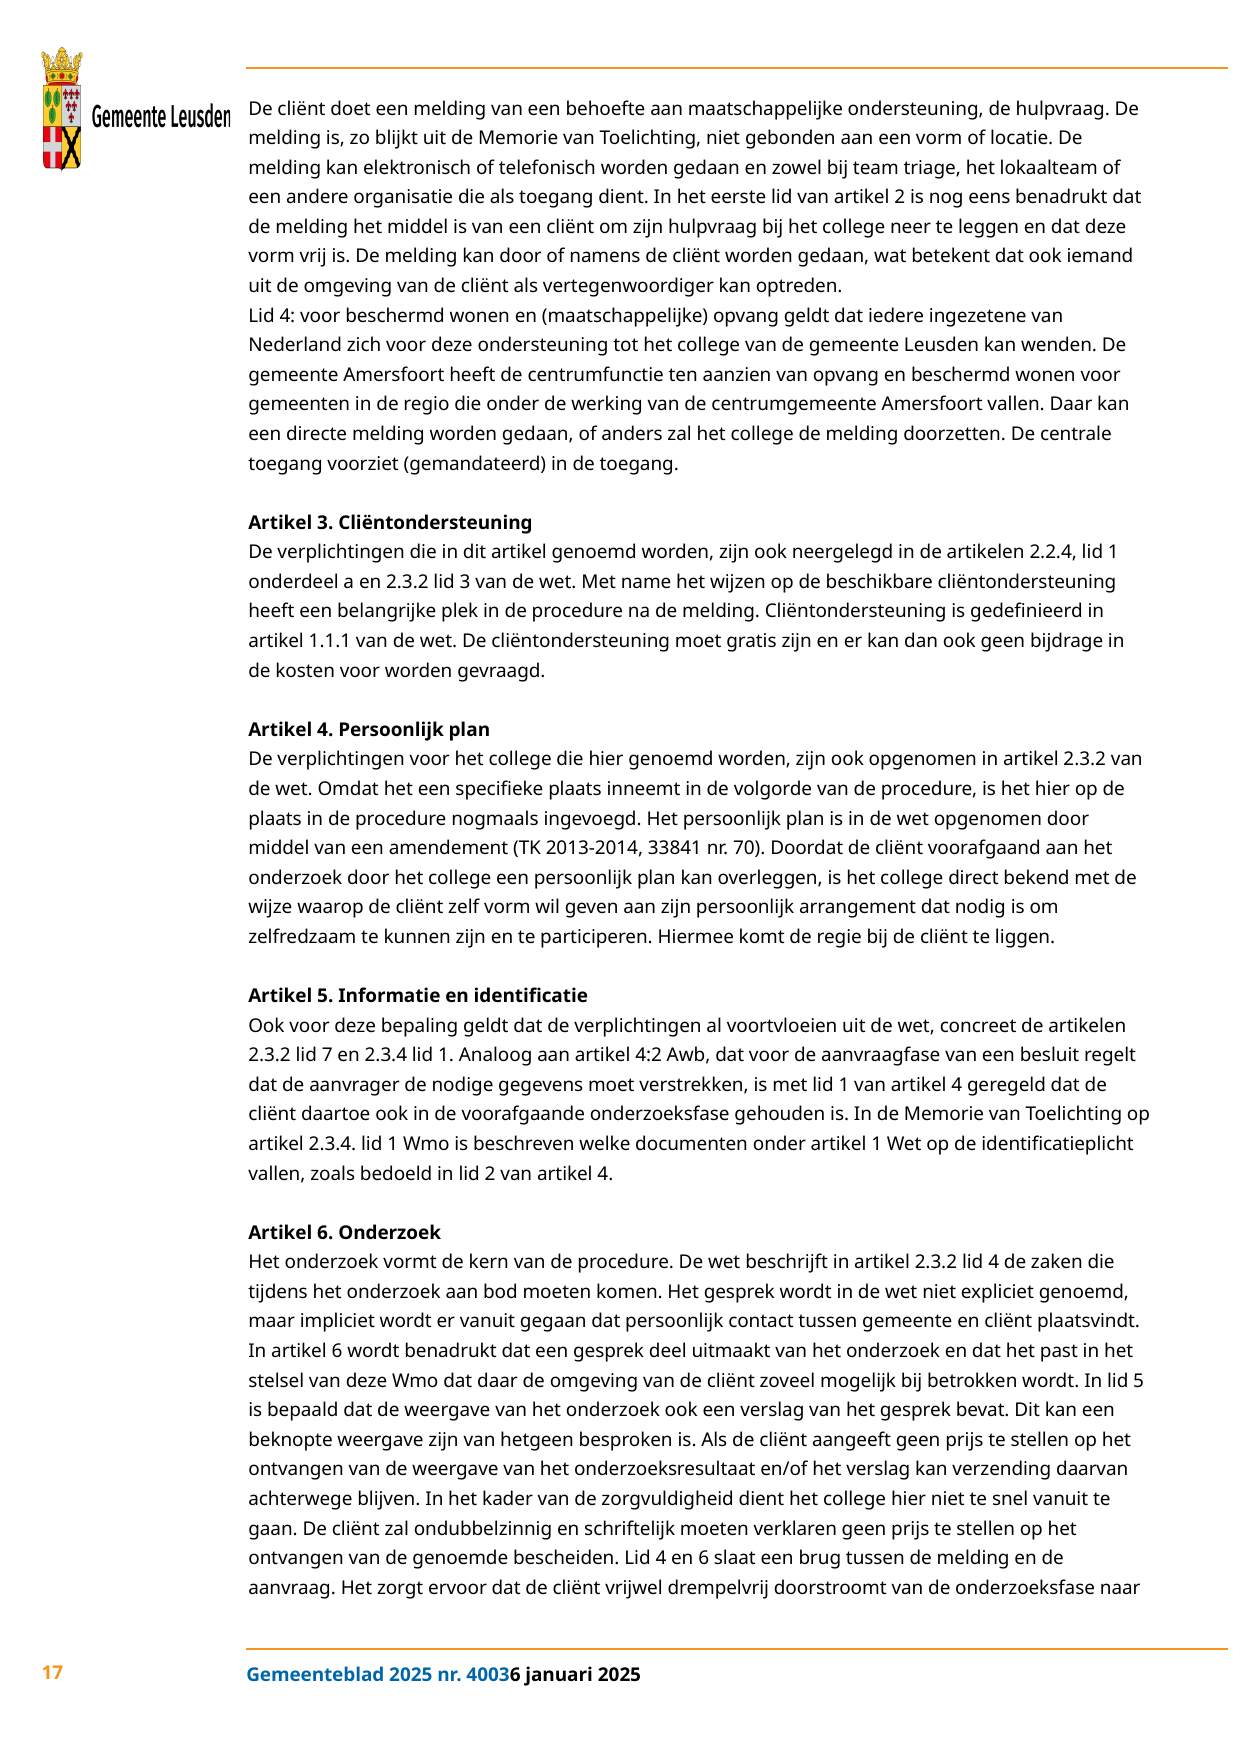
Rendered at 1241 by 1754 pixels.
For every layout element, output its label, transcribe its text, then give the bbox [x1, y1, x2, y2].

text Artikel 4. Persoonlijk plan [248, 716, 1152, 742]
text Artikel 3. Cliëntondersteuning [248, 509, 1152, 535]
picture [41, 47, 231, 172]
text Artikel 5. Informatie en identificatie [248, 982, 1152, 1008]
text melding is, zo blijkt uit de Memorie van Toelichting, niet gebonden aan een vorm of locatie. De [248, 124, 1152, 150]
text Artikel 6. Onderzoek [248, 1219, 1152, 1245]
text Ook voor deze bepaling geldt dat de verplichtingen al voortvloeien uit de wet, concreet de artikelen 2.3.2 lid 7 en 2.3.4 lid 1. Analoog aan artikel 4:2 Awb, dat voor de aanvraagfase van een besluit regelt dat de aanvrager de nodige gegevens moet verstrekken, is met lid 1 van artikel 4 geregeld dat de cliënt daartoe ook in de voorafgaande onderzoeksfase gehouden is. In de Memorie van Toelichting op artikel 2.3.4. lid 1 Wmo is beschreven welke documenten onder artikel 1 Wet op de identificatieplicht vallen, zoals bedoeld in lid 2 van artikel 4. [248, 1012, 1152, 1186]
text De cliënt doet een melding van een behoefte aan maatschappelijke ondersteuning, de hulpvraag. De [248, 95, 1152, 121]
text Lid 4: voor beschermd wonen en (maatschappelijke) opvang geldt dat iedere ingezetene van Nederland zich voor deze ondersteuning tot het college van de gemeente Leusden kan wenden. De gemeente Amersfoort heeft de centrumfunctie ten aanzien van opvang en beschermd wonen voor gemeenten in de regio die onder de werking van de centrumgemeente Amersfoort vallen. Daar kan een directe melding worden gedaan, of anders zal het college de melding doorzetten. De centrale toegang voorziet (gemandateerd) in de toegang. [248, 302, 1152, 476]
text melding kan elektronisch of telefonisch worden gedaan en zowel bij team triage, het lokaalteam of een andere organisatie die als toegang dient. In het eerste lid van artikel 2 is nog eens benadrukt dat de melding het middel is van een cliënt om zijn hulpvraag bij het college neer te leggen en dat deze vorm vrij is. De melding kan door of namens de cliënt worden gedaan, wat betekent dat ook iemand uit de omgeving van de cliënt als vertegenwoordiger kan optreden. [248, 154, 1152, 298]
text De verplichtingen die in dit artikel genoemd worden, zijn ook neergelegd in de artikelen 2.2.4, lid 1 onderdeel a en 2.3.2 lid 3 van de wet. Met name het wijzen op de beschikbare cliëntondersteuning heeft een belangrijke plek in de procedure na de melding. Cliëntondersteuning is gedefinieerd in artikel 1.1.1 van de wet. De cliëntondersteuning moet gratis zijn en er kan dan ook geen bijdrage in de kosten voor worden gevraagd. [248, 538, 1152, 683]
text De verplichtingen voor het college die hier genoemd worden, zijn ook opgenomen in artikel 2.3.2 van de wet. Omdat het een specifieke plaats inneemt in de volgorde van de procedure, is het hier op de plaats in de procedure nogmaals ingevoegd. Het persoonlijk plan is in de wet opgenomen door middel van een amendement (TK 2013‐2014, 33841 nr. 70). Doordat de cliënt voorafgaand aan het onderzoek door het college een persoonlijk plan kan overleggen, is het college direct bekend met de wijze waarop de cliënt zelf vorm wil geven aan zijn persoonlijk arrangement dat nodig is om zelfredzaam te kunnen zijn en te participeren. Hiermee komt de regie bij de cliënt te liggen. [248, 746, 1152, 949]
text Het onderzoek vormt de kern van de procedure. De wet beschrijft in artikel 2.3.2 lid 4 de zaken die tijdens het onderzoek aan bod moeten komen. Het gesprek wordt in de wet niet expliciet genoemd, maar impliciet wordt er vanuit gegaan dat persoonlijk contact tussen gemeente en cliënt plaatsvindt. In artikel 6 wordt benadrukt dat een gesprek deel uitmaakt van het onderzoek en dat het past in het stelsel van deze Wmo dat daar de omgeving van de cliënt zoveel mogelijk bij betrokken wordt. In lid 5 is bepaald dat de weergave van het onderzoek ook een verslag van het gesprek bevat. Dit kan een beknopte weergave zijn van hetgeen besproken is. Als de cliënt aangeeft geen prijs te stellen op het ontvangen van de weergave van het onderzoeksresultaat en/of het verslag kan verzending daarvan achterwege blijven. In het kader van de zorgvuldigheid dient het college hier niet te snel vanuit te gaan. De cliënt zal ondubbelzinnig en schriftelijk moeten verklaren geen prijs te stellen op het ontvangen van de genoemde bescheiden. Lid 4 en 6 slaat een brug tussen de melding en de aanvraag. Het zorgt ervoor dat de cliënt vrijwel drempelvrij doorstroomt van de onderzoeksfase naar [248, 1248, 1152, 1600]
